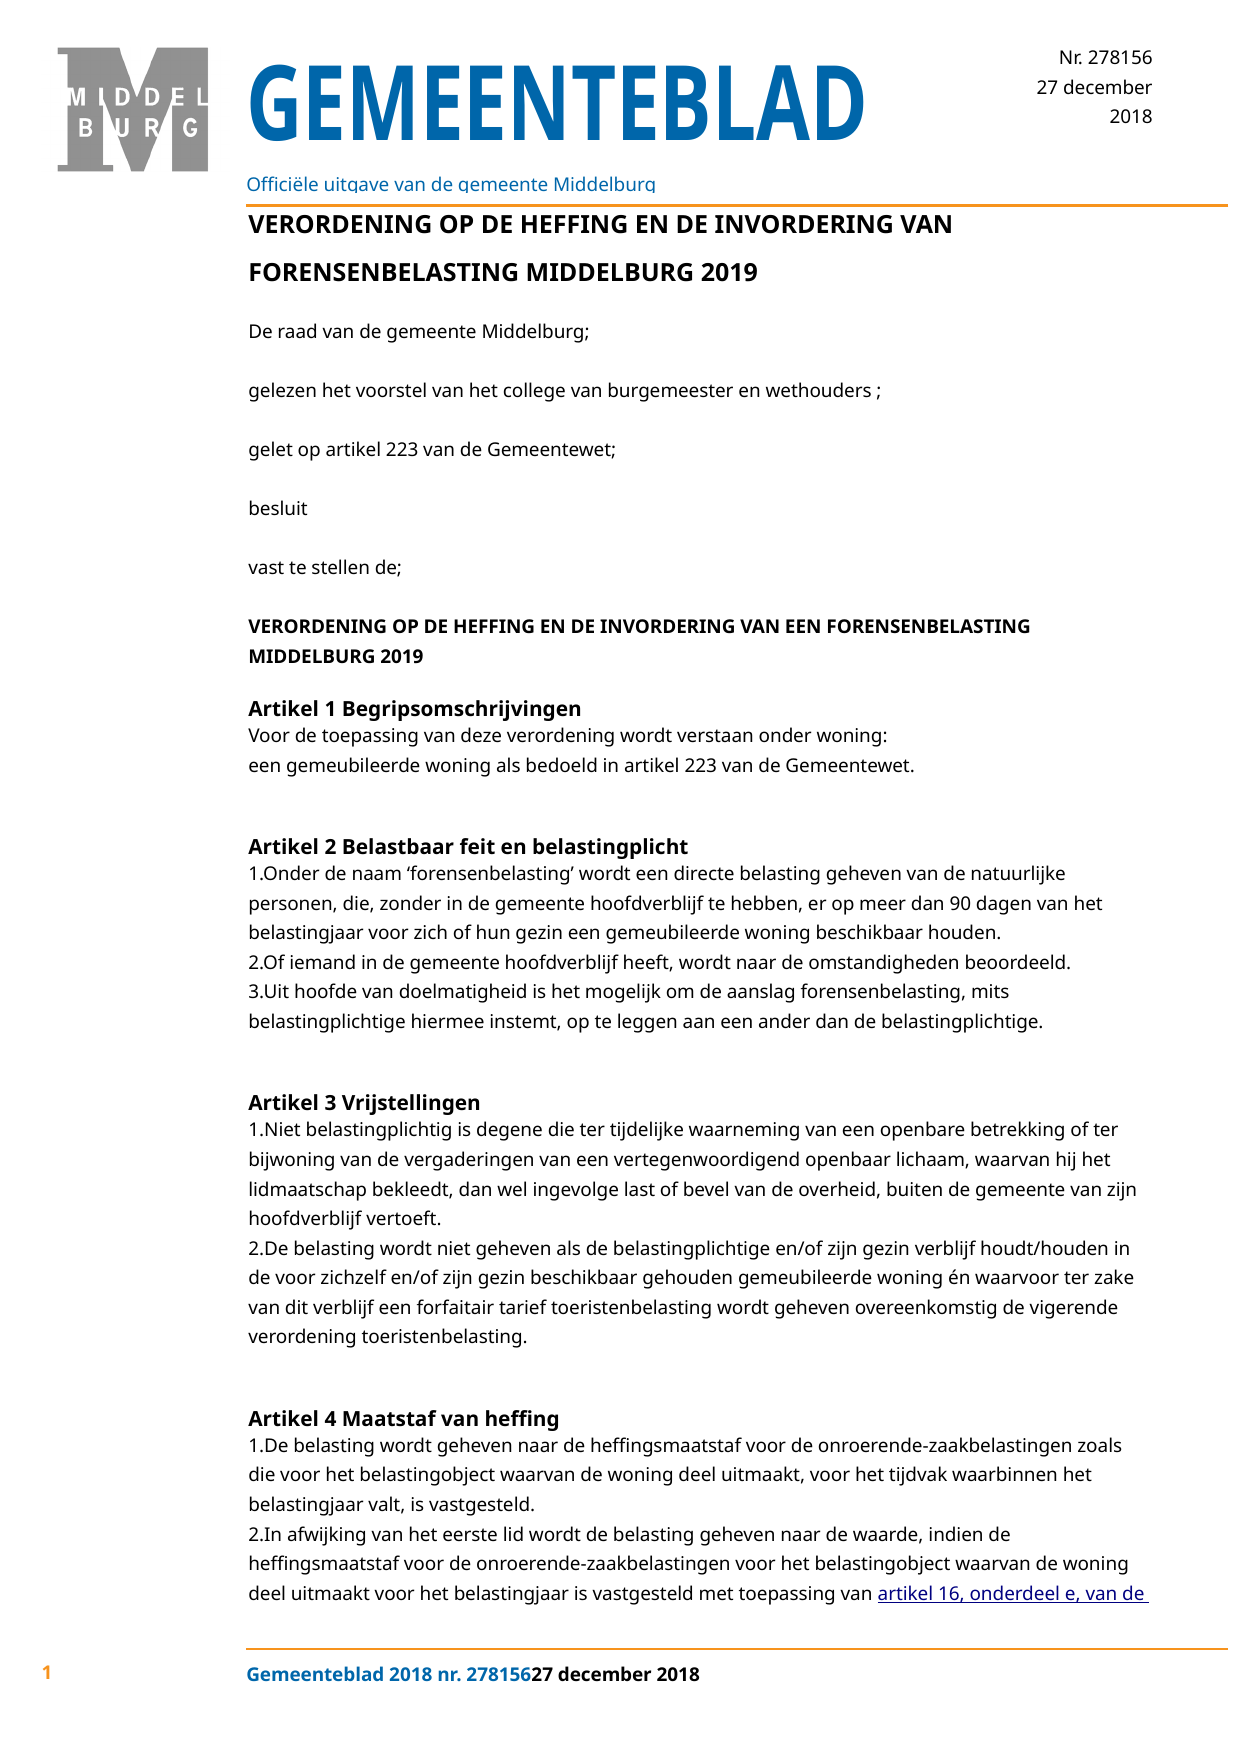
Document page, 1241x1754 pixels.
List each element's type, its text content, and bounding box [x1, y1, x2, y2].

text 1.De belasting wordt geheven naar de heffingsmaatstaf voor de onroerende-zaakbelastingen zoals die voor het belastingobject waarvan de woning deel uitmaakt, voor het tijdvak waarbinnen het belastingjaar valt, is vastgesteld. [248, 1432, 1152, 1517]
text VERORDENING OP DE HEFFING EN DE INVORDERING VAN FORENSENBELASTING MIDDELBURG 2019 [248, 207, 1152, 288]
text VERORDENING OP DE HEFFING EN DE INVORDERING VAN EEN FORENSENBELASTING MIDDELBURG 2019 [248, 614, 1152, 669]
text gelet op artikel 223 van de Gemeentewet; [248, 436, 1152, 462]
text Artikel 2 Belastbaar feit en belastingplicht [248, 832, 1152, 860]
text De raad van de gemeente Middelburg; [248, 318, 1152, 344]
text 1.Onder de naam ‘forensenbelasting’ wordt een directe belasting geheven van de natuurlijke personen, die, zonder in de gemeente hoofdverblijf te hebben, er op meer dan 90 dagen van het belastingjaar voor zich of hun gezin een gemeubileerde woning beschikbaar houden. [248, 860, 1152, 945]
text Voor de toepassing van deze verordening wordt verstaan onder woning: [248, 722, 1152, 748]
text besluit [248, 495, 1152, 521]
text 3.Uit hoofde van doelmatigheid is het mogelijk om de aanslag forensenbelasting, mits belastingplichtige hiermee instemt, op te leggen aan een ander dan de belastingplichtige. [248, 978, 1152, 1034]
text Artikel 1 Begripsomschrijvingen [248, 694, 1152, 722]
text vast te stellen de; [248, 554, 1152, 580]
text Artikel 3 Vrijstellingen [248, 1088, 1152, 1117]
text 2.Of iemand in de gemeente hoofdverblijf heeft, wordt naar de omstandigheden beoordeeld. [248, 949, 1152, 975]
text 2.De belasting wordt niet geheven als de belastingplichtige en/of zijn gezin verblijf houdt/houden in de voor zichzelf en/of zijn gezin beschikbaar gehouden gemeubileerde woning én waarvoor ter zake van dit verblijf een forfaitair tarief toeristenbelasting wordt geheven overeenkomstig de vigerende verordening toeristenbelasting. [248, 1235, 1152, 1349]
text 2.In afwijking van het eerste lid wordt de belasting geheven naar de waarde, indien de heffingsmaatstaf voor de onroerende-zaakbelastingen voor het belastingobject waarvan de woning deel uitmaakt voor het belastingjaar is vastgesteld met toepassing van artikel 16, onderdeel e, van de [248, 1521, 1152, 1606]
text een gemeubileerde woning als bedoeld in artikel 223 van de Gemeentewet. [248, 752, 1152, 777]
text gelezen het voorstel van het college van burgemeester en wethouders ; [248, 377, 1152, 403]
text Artikel 4 Maatstaf van heffing [248, 1404, 1152, 1432]
picture [41, 47, 231, 172]
text 1.Niet belastingplichtig is degene die ter tijdelijke waarneming van een openbare betrekking of ter bijwoning van de vergaderingen van een vertegenwoordigend openbaar lichaam, waarvan hij het lidmaatschap bekleedt, dan wel ingevolge last of bevel van de overheid, buiten de gemeente van zijn hoofdverblijf vertoeft. [248, 1117, 1152, 1231]
